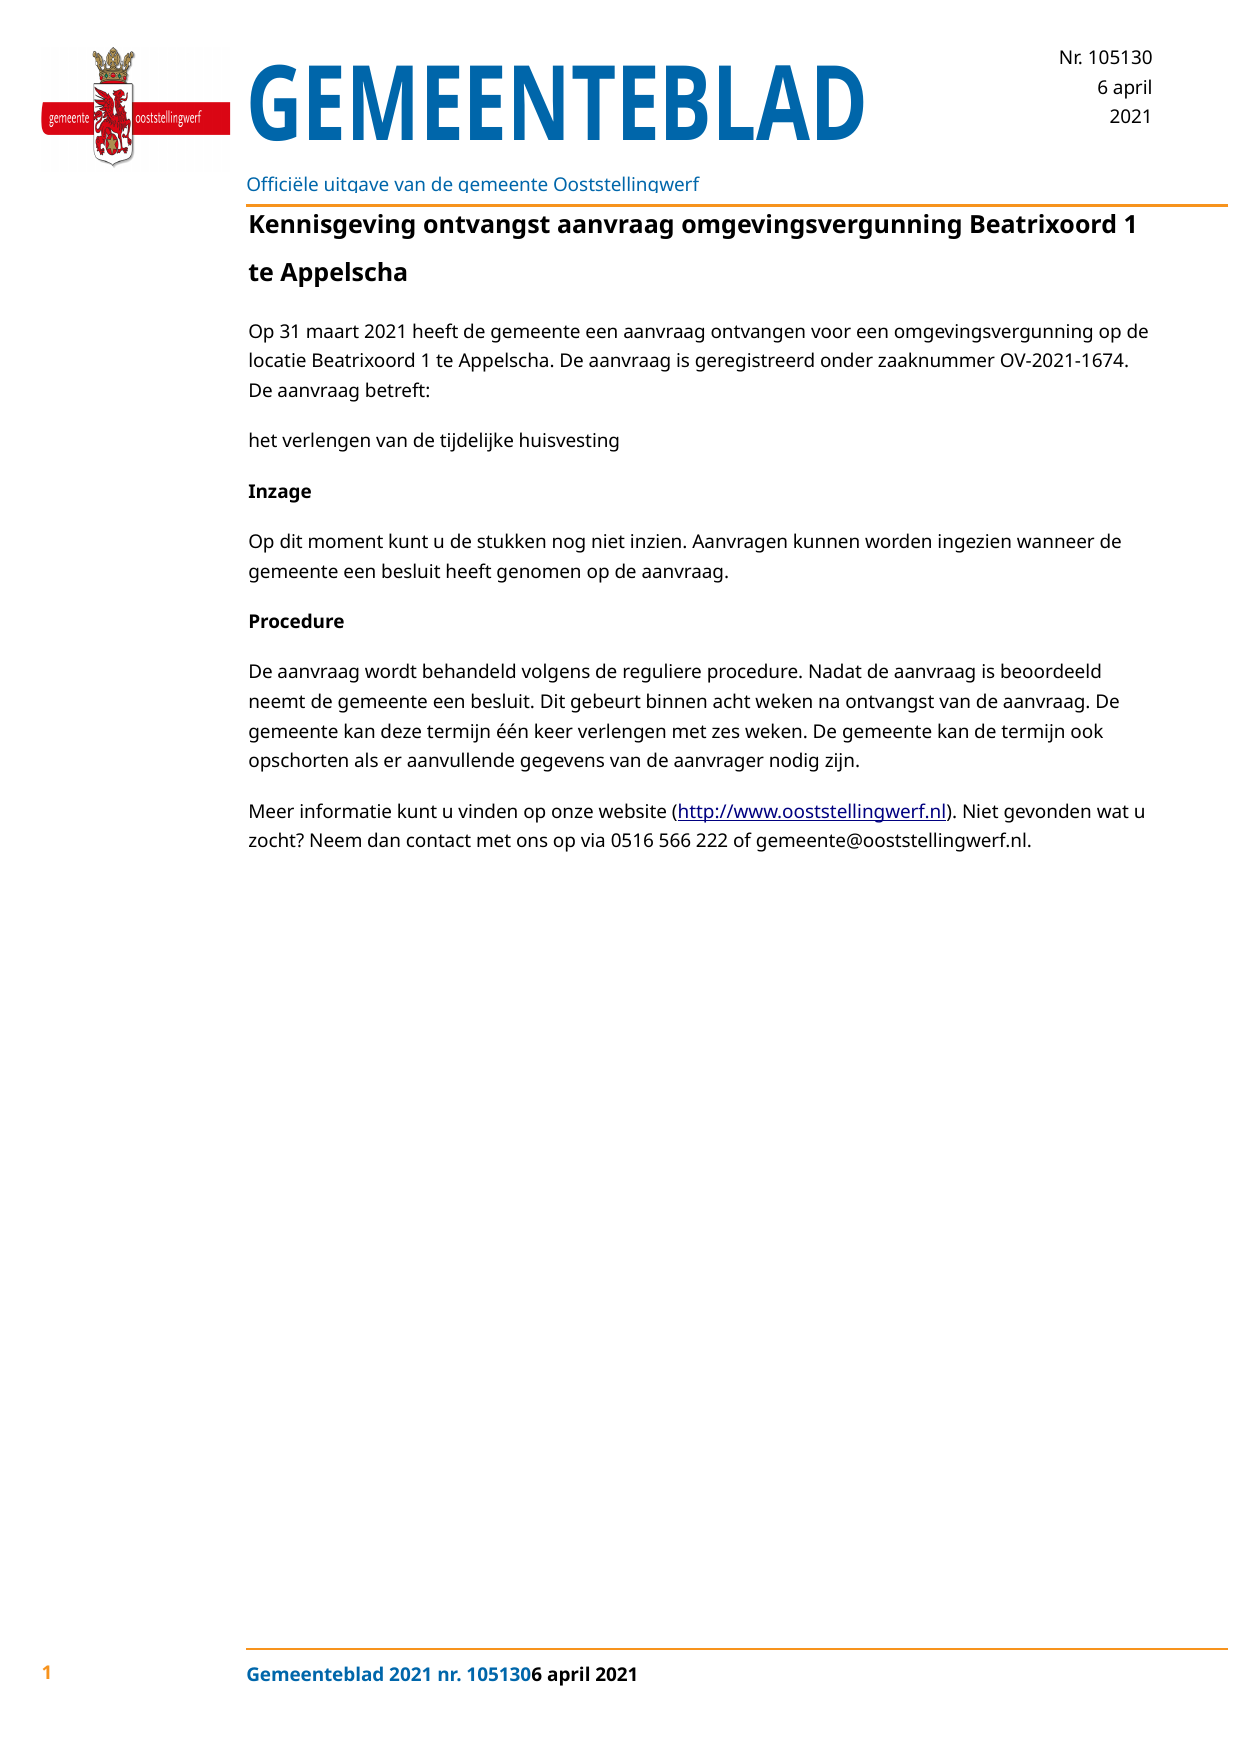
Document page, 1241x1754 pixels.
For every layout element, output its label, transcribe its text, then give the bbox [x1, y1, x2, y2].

text Op dit moment kunt u de stukken nog niet inzien. Aanvragen kunnen worden ingezien wanneer de gemeente een besluit heeft genomen op de aanvraag. [248, 528, 1152, 584]
text De aanvraag wordt behandeld volgens de reguliere procedure. Nadat de aanvraag is beoordeeld neemt de gemeente een besluit. Dit gebeurt binnen acht weken na ontvangst van de aanvraag. De gemeente kan deze termijn één keer verlengen met zes weken. De gemeente kan de termijn ook opschorten als er aanvullende gegevens van de aanvrager nodig zijn. [248, 659, 1152, 773]
picture [41, 47, 231, 172]
text Procedure [248, 608, 1152, 634]
text Meer informatie kunt u vinden op onze website (http://www.ooststellingwerf.nl). Niet gevonden wat u zocht? Neem dan contact met ons op via 0516 566 222 of gemeente@ooststellingwerf.nl. [248, 798, 1152, 853]
text Kennisgeving ontvangst aanvraag omgevingsvergunning Beatrixoord 1 te Appelscha [248, 207, 1152, 288]
text Op 31 maart 2021 heeft de gemeente een aanvraag ontvangen voor een omgevingsvergunning op de locatie Beatrixoord 1 te Appelscha. De aanvraag is geregistreerd onder zaaknummer OV-2021-1674. De aanvraag betreft: [248, 318, 1152, 403]
text het verlengen van de tijdelijke huisvesting [248, 427, 1152, 453]
text Inzage [248, 478, 1152, 504]
